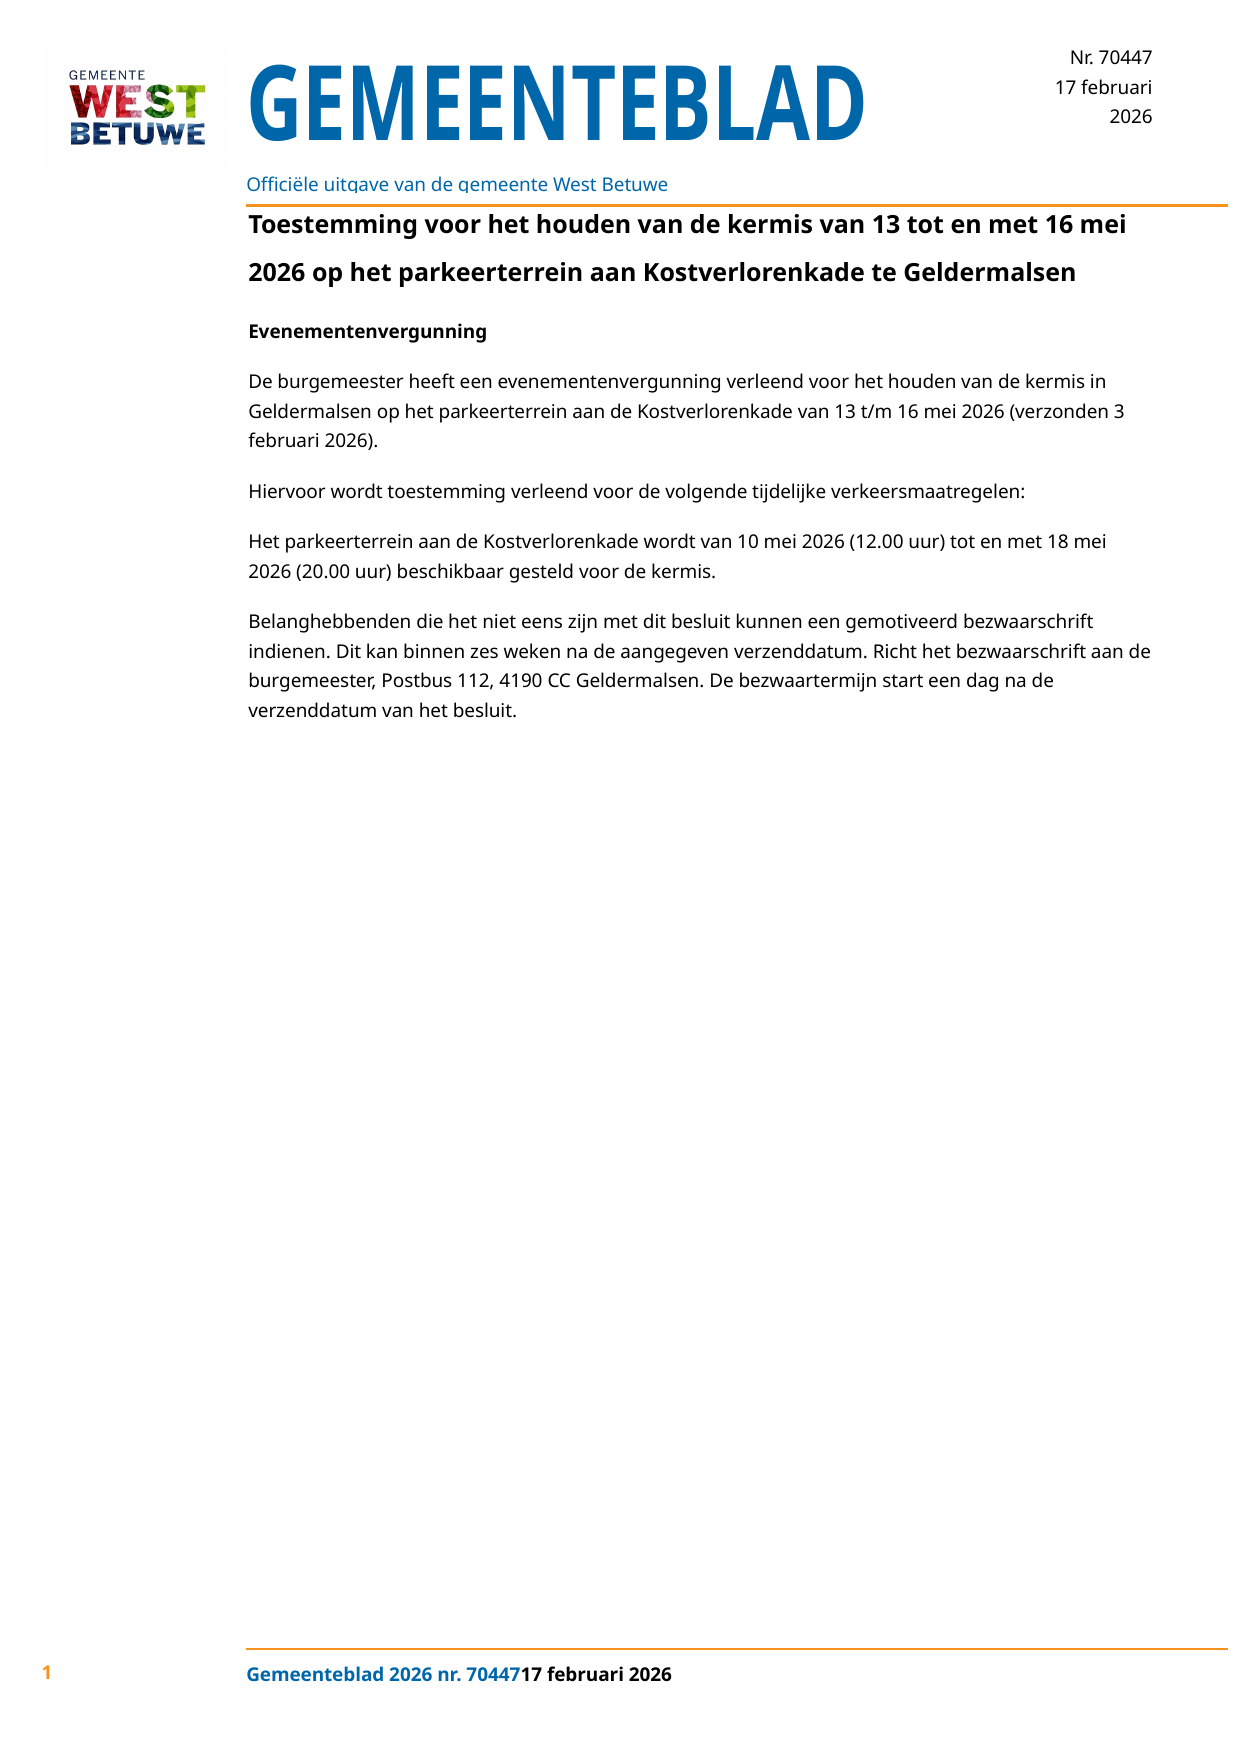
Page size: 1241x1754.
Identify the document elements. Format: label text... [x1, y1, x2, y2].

text Het parkeerterrein aan de Kostverlorenkade wordt van 10 mei 2026 (12.00 uur) tot en met 18 mei 2026 (20.00 uur) beschikbaar gesteld voor de kermis. [248, 528, 1152, 584]
text De burgemeester heeft een evenementenvergunning verleend voor het houden van de kermis in Geldermalsen op het parkeerterrein aan de Kostverlorenkade van 13 t/m 16 mei 2026 (verzonden 3 februari 2026). [248, 368, 1152, 453]
text Belanghebbenden die het niet eens zijn met dit besluit kunnen een gemotiveerd bezwaarschrift indienen. Dit kan binnen zes weken na de aangegeven verzenddatum. Richt het bezwaarschrift aan de burgemeester, Postbus 112, 4190 CC Geldermalsen. De bezwaartermijn start een dag na de verzenddatum van het besluit. [248, 608, 1152, 723]
text Hiervoor wordt toestemming verleend voor de volgende tijdelijke verkeersmaatregelen: [248, 478, 1152, 504]
picture [41, 47, 231, 172]
text Toestemming voor het houden van de kermis van 13 tot en met 16 mei 2026 op het parkeerterrein aan Kostverlorenkade te Geldermalsen [248, 207, 1152, 288]
text Evenementenvergunning [248, 318, 1152, 344]
